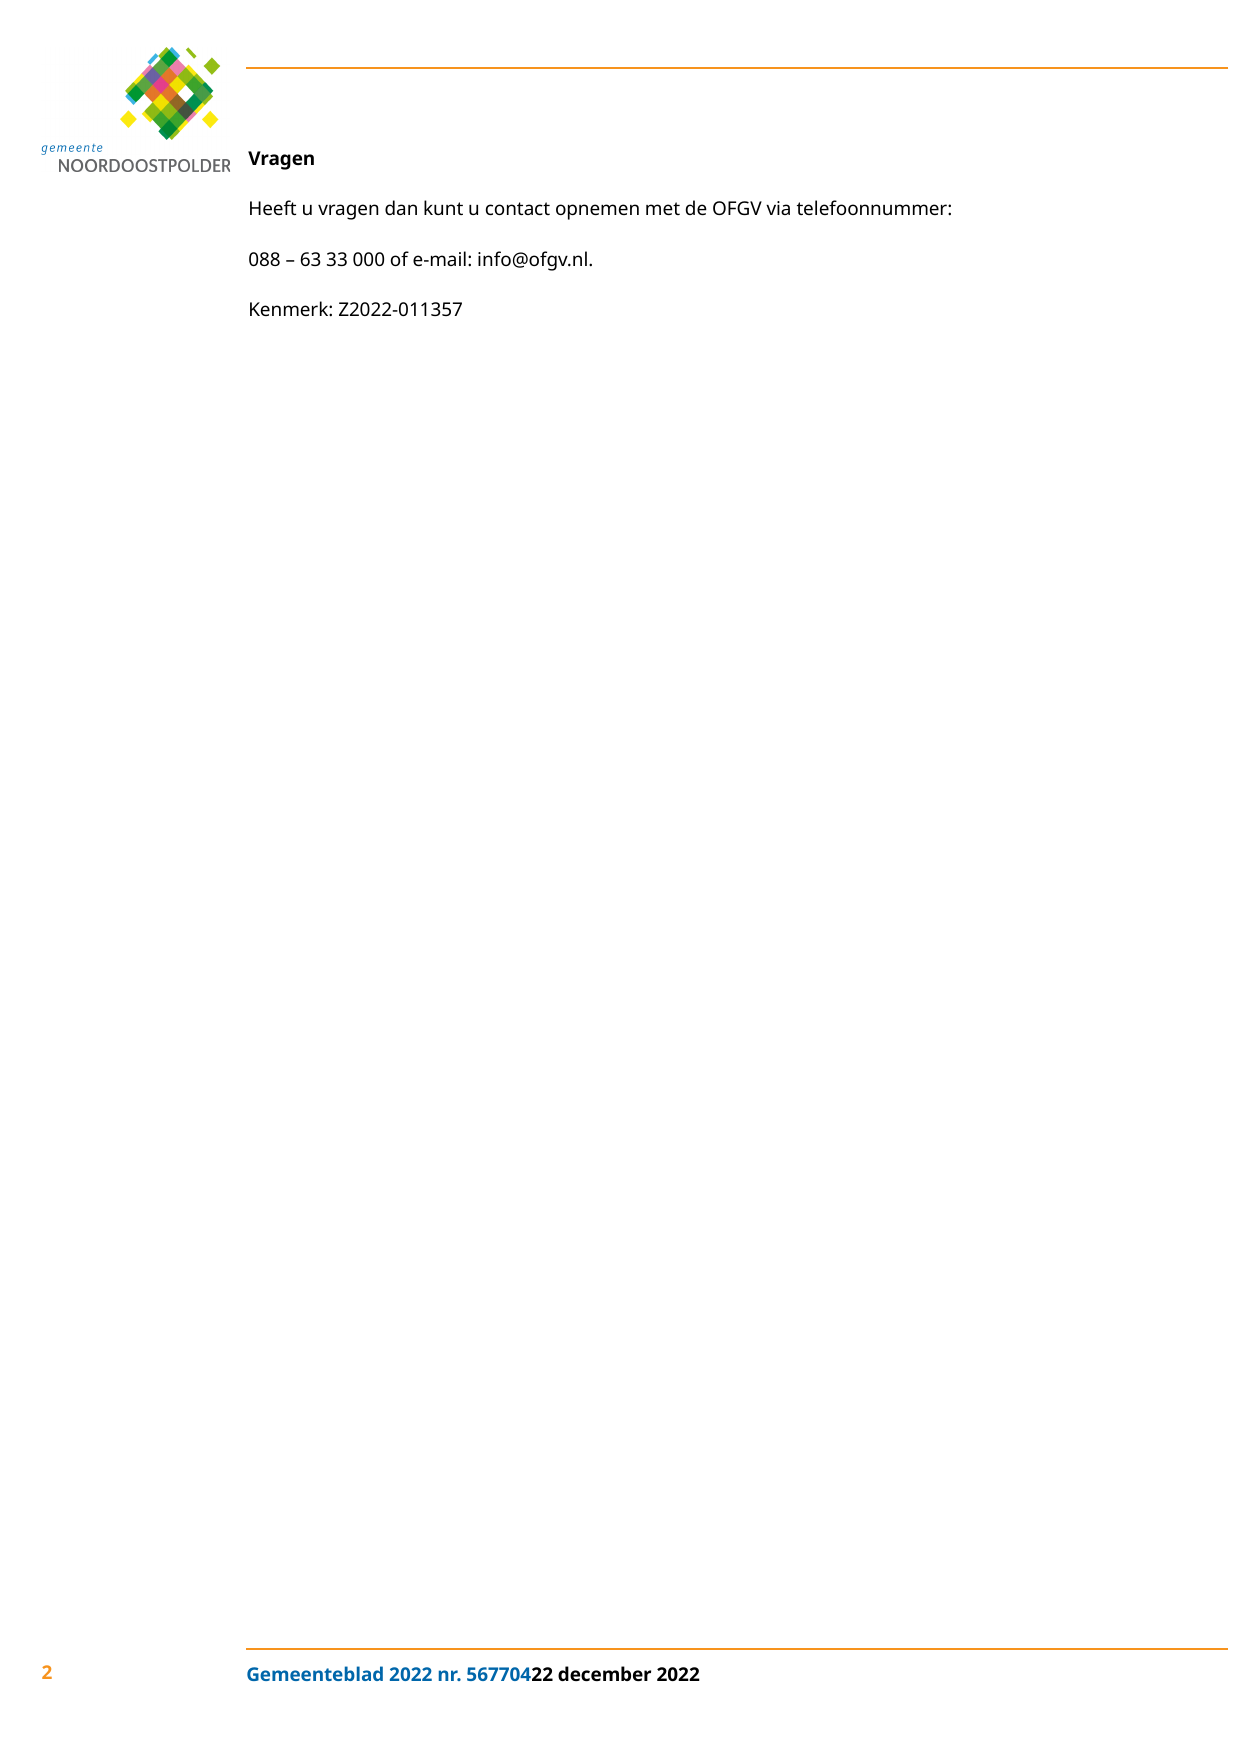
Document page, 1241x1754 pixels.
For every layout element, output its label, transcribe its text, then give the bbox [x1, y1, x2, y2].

text 088 – 63 33 000 of e-mail: info@ofgv.nl. [248, 246, 1152, 272]
text Kenmerk: Z2022-011357 [248, 296, 1152, 322]
picture [41, 47, 231, 172]
text Heeft u vragen dan kunt u contact opnemen met de OFGV via telefoonnummer: [248, 196, 1152, 221]
text Vragen [248, 145, 1152, 171]
